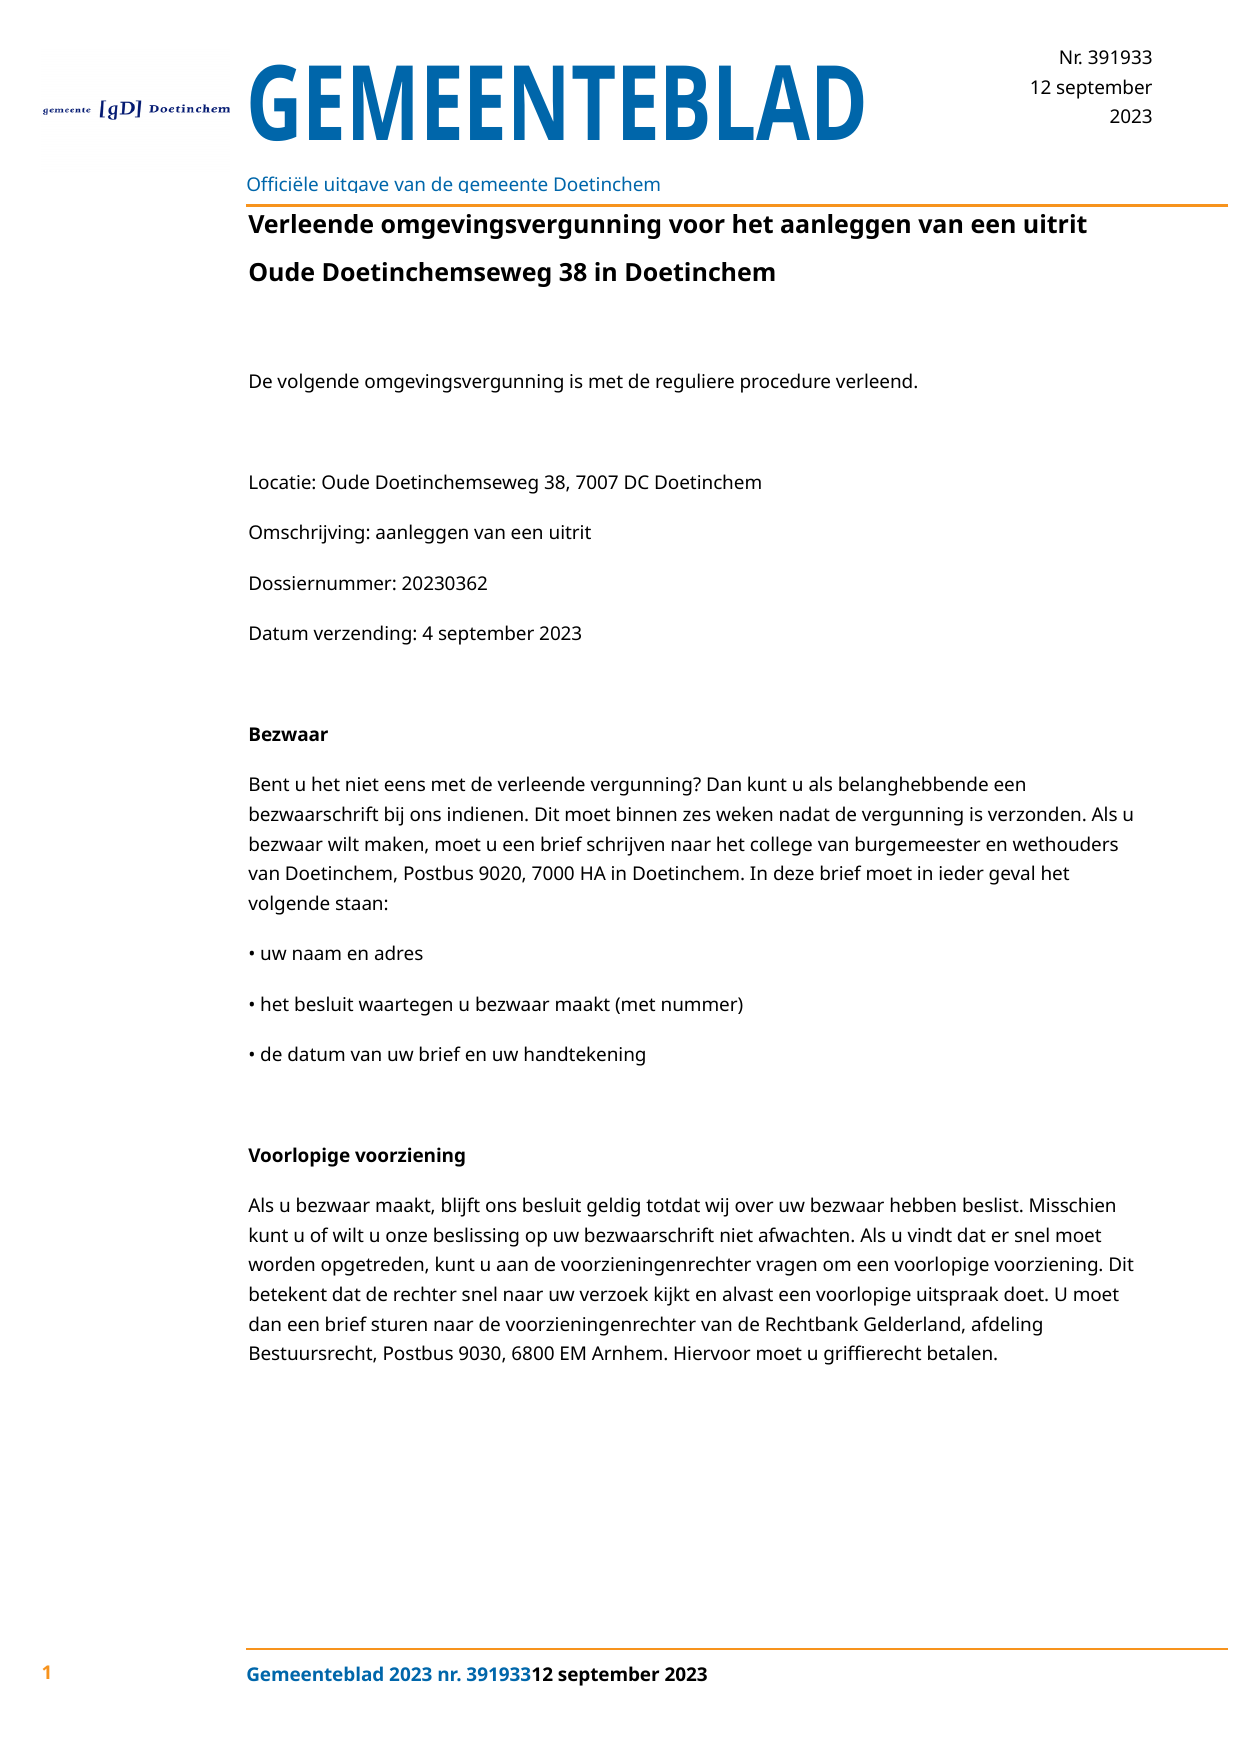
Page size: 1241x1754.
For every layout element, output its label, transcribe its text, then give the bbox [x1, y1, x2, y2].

text Omschrijving: aanleggen van een uitrit [248, 519, 1152, 545]
text De volgende omgevingsvergunning is met de reguliere procedure verleend. [248, 368, 1152, 394]
text Locatie: Oude Doetinchemseweg 38, 7007 DC Doetinchem [248, 469, 1152, 495]
text Verleende omgevingsvergunning voor het aanleggen van een uitrit Oude Doetinchemseweg 38 in Doetinchem [248, 207, 1152, 288]
text Bezwaar [248, 721, 1152, 747]
text Bent u het niet eens met de verleende vergunning? Dan kunt u als belanghebbende een bezwaarschrift bij ons indienen. Dit moet binnen zes weken nadat de vergunning is verzonden. Als u bezwaar wilt maken, moet u een brief schrijven naar het college van burgemeester en wethouders van Doetinchem, Postbus 9020, 7000 HA in Doetinchem. In deze brief moet in ieder geval het volgende staan: [248, 772, 1152, 916]
text Datum verzending: 4 september 2023 [248, 620, 1152, 646]
text Voorlopige voorziening [248, 1142, 1152, 1168]
text • de datum van uw brief en uw handtekening [248, 1041, 1152, 1067]
text • uw naam en adres [248, 940, 1152, 966]
text Als u bezwaar maakt, blijft ons besluit geldig totdat wij over uw bezwaar hebben beslist. Misschien kunt u of wilt u onze beslissing op uw bezwaarschrift niet afwachten. Als u vindt dat er snel moet worden opgetreden, kunt u aan de voorzieningenrechter vragen om een voorlopige voorziening. Dit betekent dat de rechter snel naar uw verzoek kijkt en alvast een voorlopige uitspraak doet. U moet dan een brief sturen naar de voorzieningenrechter van de Rechtbank Gelderland, afdeling Bestuursrecht, Postbus 9030, 6800 EM Arnhem. Hiervoor moet u griffierecht betalen. [248, 1192, 1152, 1366]
picture [41, 47, 231, 172]
text • het besluit waartegen u bezwaar maakt (met nummer) [248, 991, 1152, 1017]
text Dossiernummer: 20230362 [248, 570, 1152, 596]
